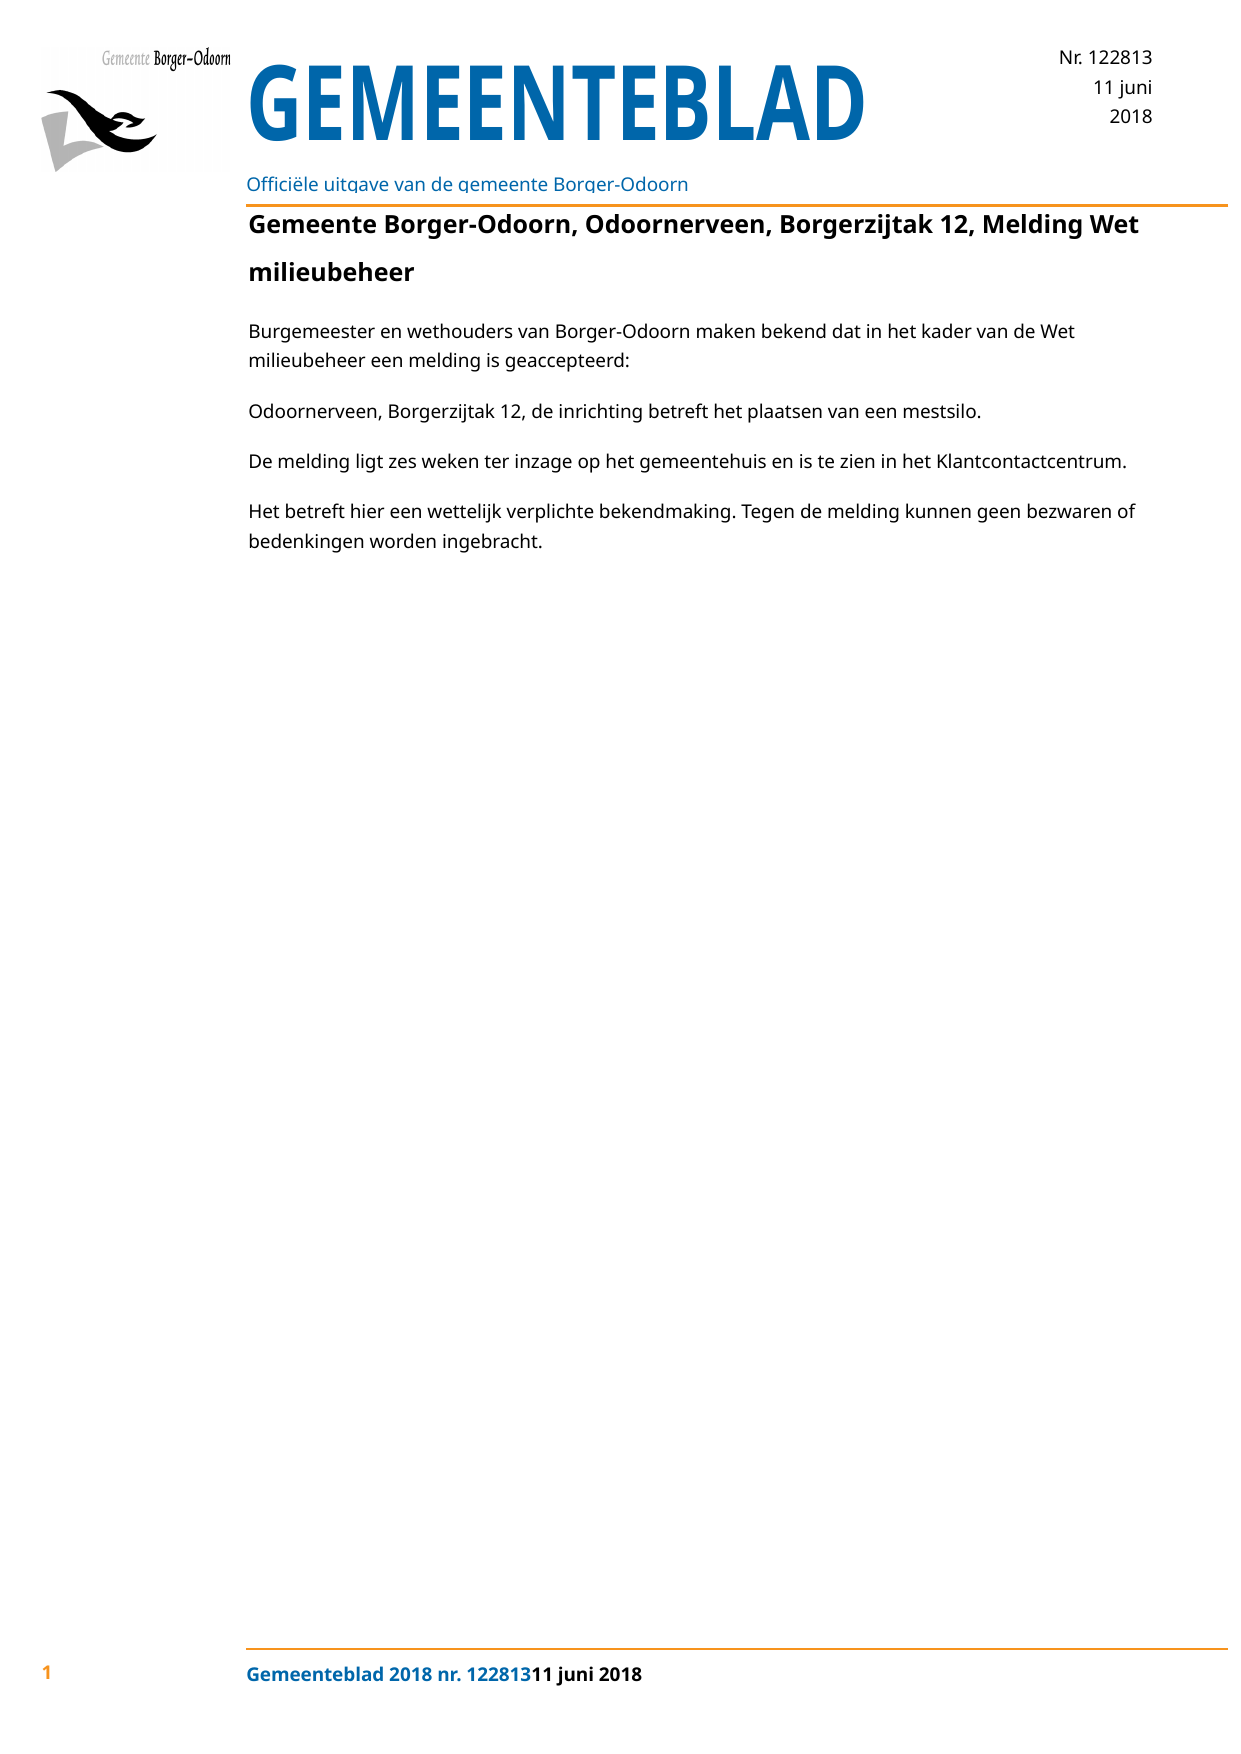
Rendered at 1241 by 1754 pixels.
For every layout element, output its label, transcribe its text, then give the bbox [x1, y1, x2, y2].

text Gemeente Borger-Odoorn, Odoornerveen, Borgerzijtak 12, Melding Wet milieubeheer [248, 207, 1152, 288]
text Burgemeester en wethouders van Borger-Odoorn maken bekend dat in het kader van de Wet milieubeheer een melding is geaccepteerd: [248, 318, 1152, 373]
text Odoornerveen, Borgerzijtak 12, de inrichting betreft het plaatsen van een mestsilo. [248, 398, 1152, 424]
text De melding ligt zes weken ter inzage op het gemeentehuis en is te zien in het Klantcontactcentrum. [248, 448, 1152, 474]
picture [41, 47, 231, 172]
text Het betreft hier een wettelijk verplichte bekendmaking. Tegen de melding kunnen geen bezwaren of bedenkingen worden ingebracht. [248, 499, 1152, 554]
